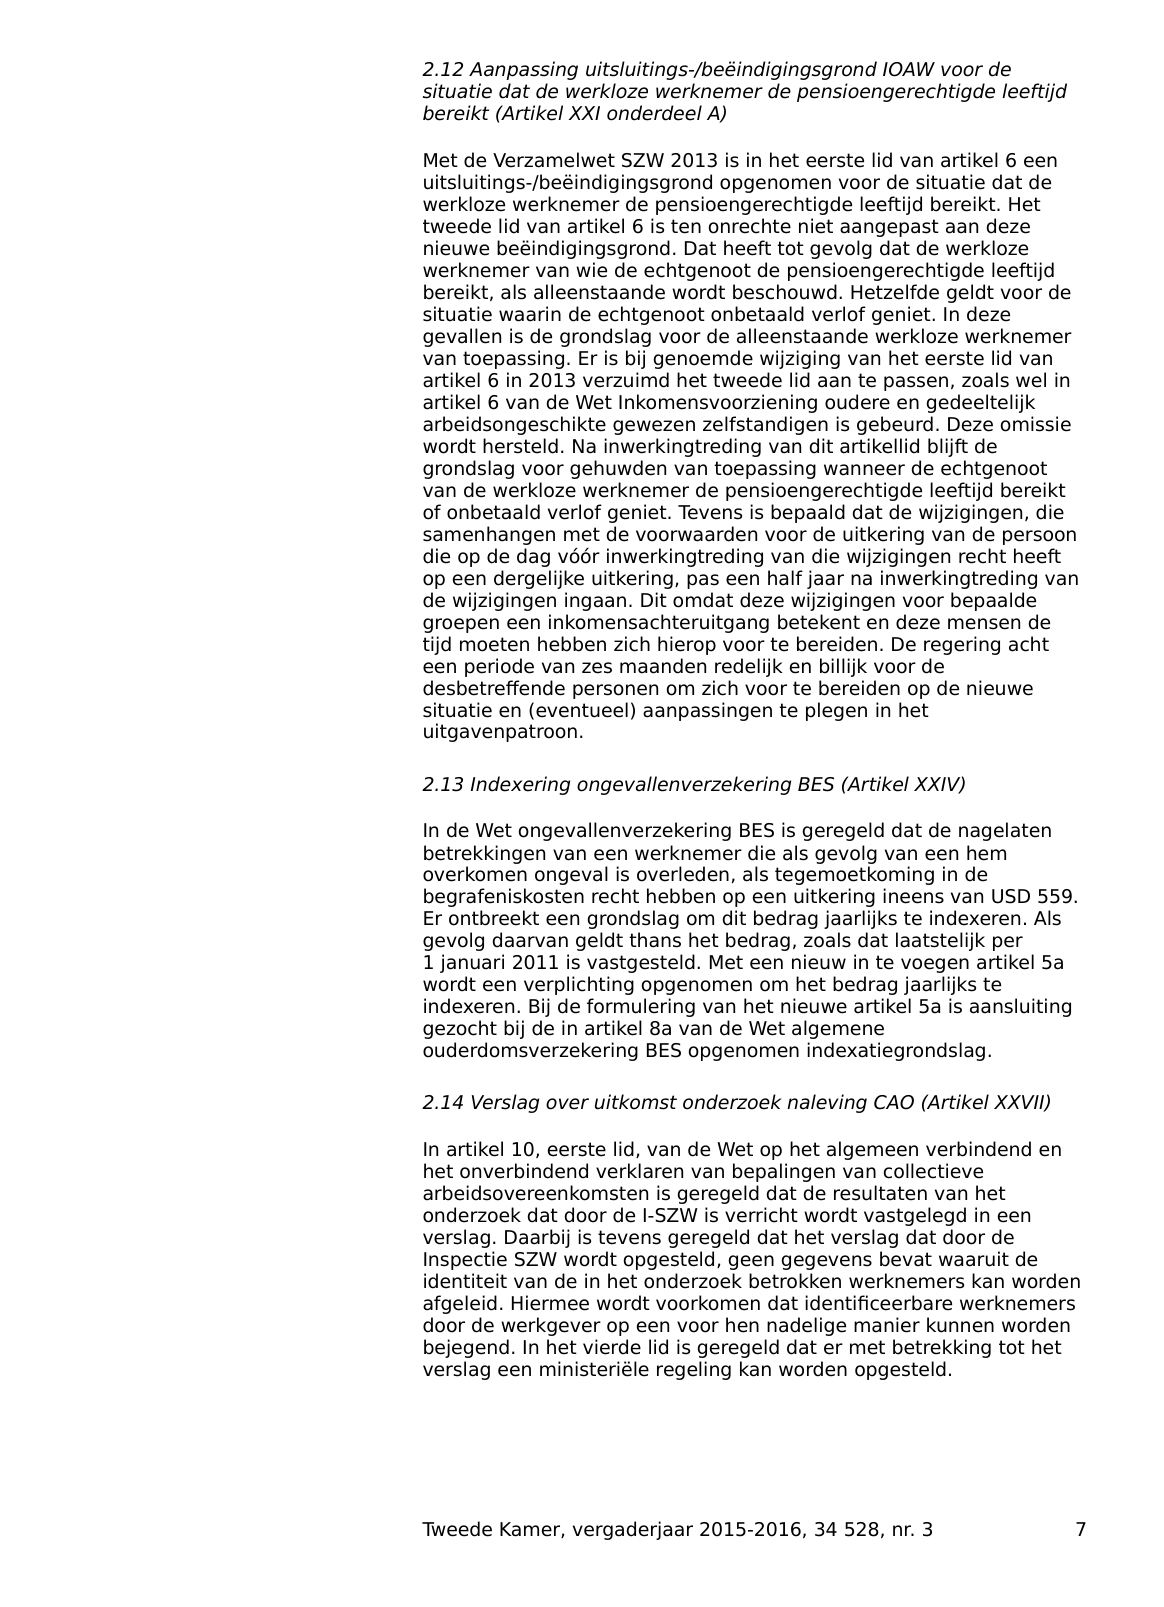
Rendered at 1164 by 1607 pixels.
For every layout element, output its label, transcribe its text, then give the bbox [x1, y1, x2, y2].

subtitle 2.14 Verslag over uitkomst onderzoek naleving CAO (Artikel XXVII) [422, 1092, 1087, 1114]
text In de Wet ongevallenverzekering BES is geregeld dat de nagelaten betrekkingen van een werknemer die als gevolg van een hem overkomen ongeval is overleden, als tegemoetkoming in de begrafeniskosten recht hebben op een uitkering ineens van USD 559. Er ontbreekt een grondslag om dit bedrag jaarlijks te indexeren. Als gevolg daarvan geldt thans het bedrag, zoals dat laatstelijk per 1 januari 2011 is vastgesteld. Met een nieuw in te voegen artikel 5a wordt een verplichting opgenomen om het bedrag jaarlijks te indexeren. Bij de formulering van het nieuwe artikel 5a is aansluiting gezocht bij de in artikel 8a van de Wet algemene ouderdomsverzekering BES opgenomen indexatiegrondslag. [422, 820, 1087, 1062]
subtitle 2.12 Aanpassing uitsluitings-/beëindigingsgrond IOAW voor de situatie dat de werkloze werknemer de pensioengerechtigde leeftijd bereikt (Artikel XXI onderdeel A) [422, 59, 1087, 125]
subtitle 2.13 Indexering ongevallenverzekering BES (Artikel XXIV) [422, 773, 1087, 795]
text Met de Verzamelwet SZW 2013 is in het eerste lid van artikel 6 een uitsluitings-/beëindigingsgrond opgenomen voor de situatie dat de werkloze werknemer de pensioengerechtigde leeftijd bereikt. Het tweede lid van artikel 6 is ten onrechte niet aangepast aan deze nieuwe beëindigingsgrond. Dat heeft tot gevolg dat de werkloze werknemer van wie de echtgenoot de pensioengerechtigde leeftijd bereikt, als alleenstaande wordt beschouwd. Hetzelfde geldt voor de situatie waarin de echtgenoot onbetaald verlof geniet. In deze gevallen is de grondslag voor de alleenstaande werkloze werknemer van toepassing. Er is bij genoemde wijziging van het eerste lid van artikel 6 in 2013 verzuimd het tweede lid aan te passen, zoals wel in artikel 6 van de Wet Inkomensvoorziening oudere en gedeeltelijk arbeidsongeschikte gewezen zelfstandigen is gebeurd. Deze omissie wordt hersteld. Na inwerkingtreding van dit artikellid blijft de grondslag voor gehuwden van toepassing wanneer de echtgenoot van de werkloze werknemer de pensioengerechtigde leeftijd bereikt of onbetaald verlof geniet. Tevens is bepaald dat de wijzigingen, die samenhangen met de voorwaarden voor de uitkering van de persoon die op de dag vóór inwerkingtreding van die wijzigingen recht heeft op een dergelijke uitkering, pas een half jaar na inwerkingtreding van de wijzigingen ingaan. Dit omdat deze wijzigingen voor bepaalde groepen een inkomensachteruitgang betekent en deze mensen de tijd moeten hebben zich hierop voor te bereiden. De regering acht een periode van zes maanden redelijk en billijk voor de desbetreffende personen om zich voor te bereiden op de nieuwe situatie en (eventueel) aanpassingen te plegen in het uitgavenpatroon. [422, 150, 1087, 743]
text In artikel 10, eerste lid, van de Wet op het algemeen verbindend en het onverbindend verklaren van bepalingen van collectieve arbeidsovereenkomsten is geregeld dat de resultaten van het onderzoek dat door de I-SZW is verricht wordt vastgelegd in een verslag. Daarbij is tevens geregeld dat het verslag dat door de Inspectie SZW wordt opgesteld, geen gegevens bevat waaruit de identiteit van de in het onderzoek betrokken werknemers kan worden afgeleid. Hiermee wordt voorkomen dat identificeerbare werknemers door de werkgever op een voor hen nadelige manier kunnen worden bejegend. In het vierde lid is geregeld dat er met betrekking tot het verslag een ministeriële regeling kan worden opgesteld. [422, 1139, 1087, 1381]
